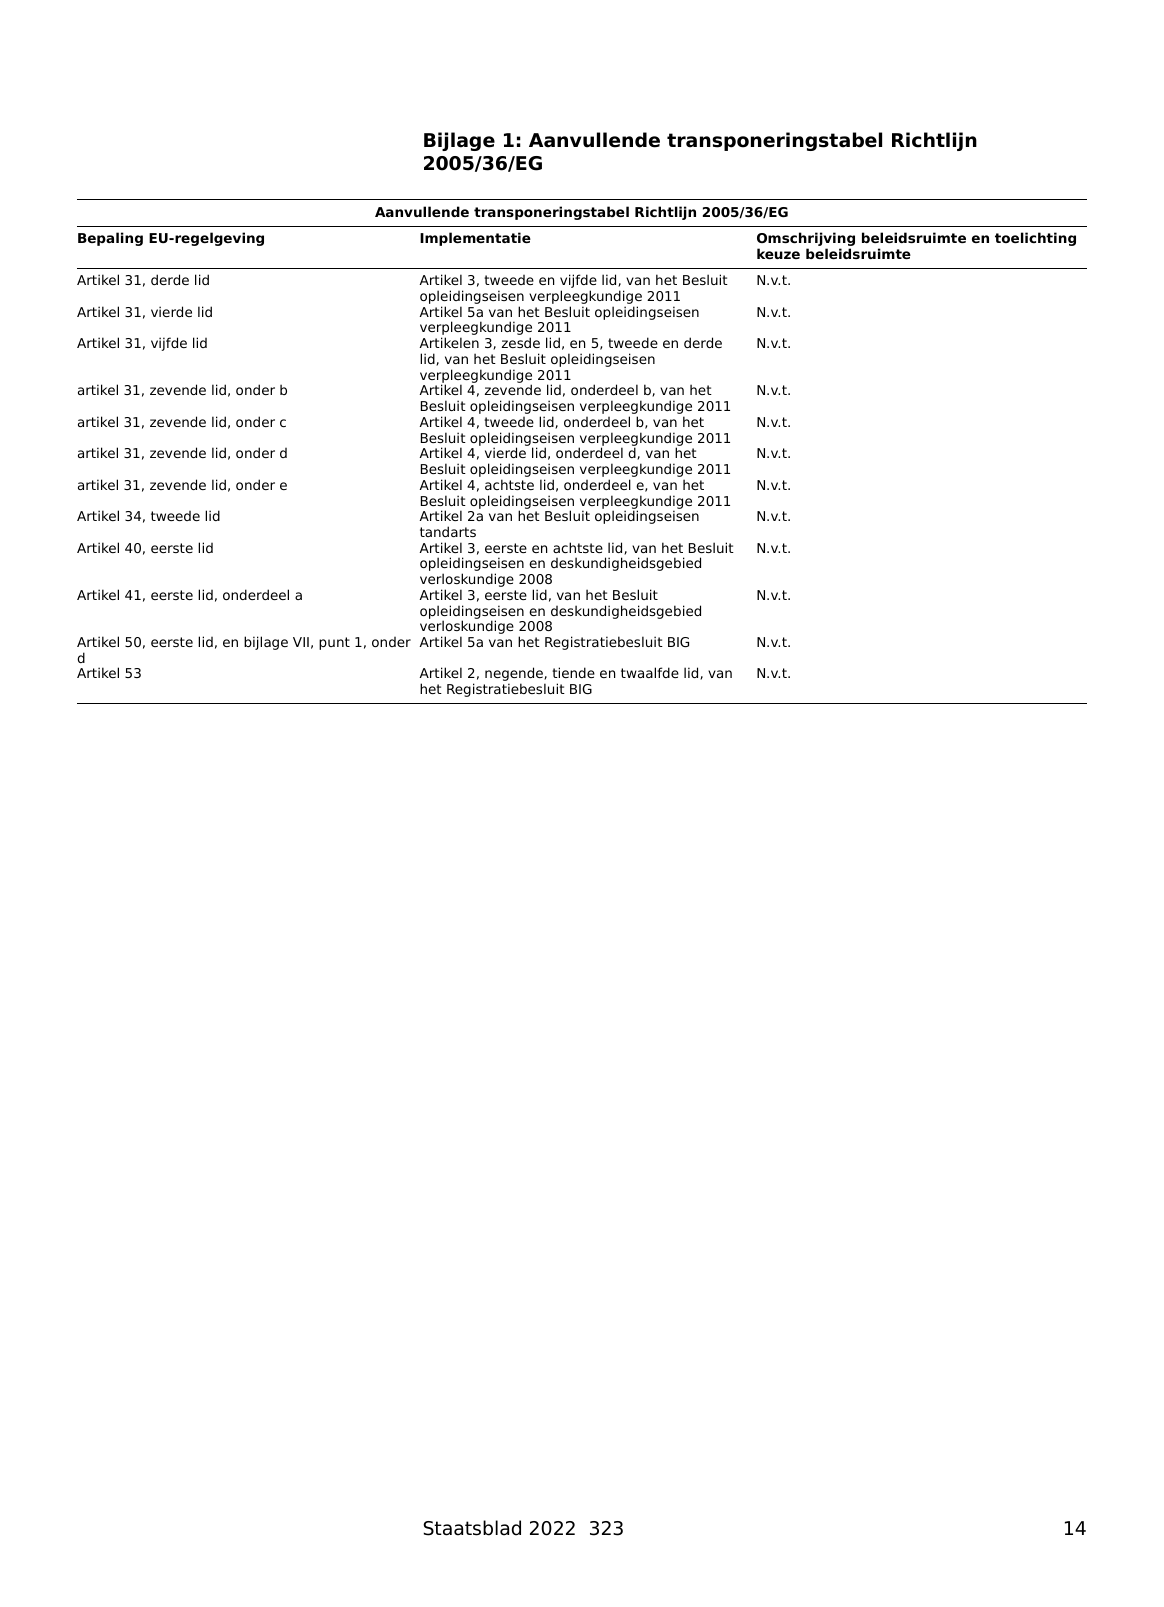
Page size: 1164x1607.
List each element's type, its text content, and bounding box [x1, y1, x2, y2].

table_cell Artikel 4, vierde lid, onderdeel d, van het Besluit opleidingseisen verpleegkundige 2011 [413, 446, 750, 478]
table_cell N.v.t. [750, 635, 1087, 666]
table_cell N.v.t. [750, 666, 1087, 702]
table_cell Artikel 31, derde lid [77, 269, 413, 304]
table_cell Artikel 4, achtste lid, onderdeel e, van het Besluit opleidingseisen verpleegkundige 2011 [413, 478, 750, 509]
table_cell Artikel 2a van het Besluit opleidingseisen tandarts [413, 509, 750, 541]
table_cell Artikel 41, eerste lid, onderdeel a [77, 588, 413, 635]
table_cell Bepaling EU-regelgeving [77, 227, 413, 267]
table_cell artikel 31, zevende lid, onder c [77, 415, 413, 446]
table_cell Artikel 5a van het Besluit opleidingseisen verpleegkundige 2011 [413, 305, 750, 336]
table_cell N.v.t. [750, 478, 1087, 509]
table_cell Artikel 31, vijfde lid [77, 336, 413, 383]
table_cell artikel 31, zevende lid, onder d [77, 446, 413, 478]
table_cell artikel 31, zevende lid, onder b [77, 383, 413, 415]
table_cell N.v.t. [750, 415, 1087, 446]
table_cell Artikel 3, tweede en vijfde lid, van het Besluit opleidingseisen verpleegkundige 2011 [413, 269, 750, 304]
table_cell Artikel 4, zevende lid, onderdeel b, van het Besluit opleidingseisen verpleegkundige 2011 [413, 383, 750, 415]
subtitle Bijlage 1: Aanvullende transponeringstabel Richtlijn 2005/36/EG [422, 130, 1087, 174]
table_cell Omschrijving beleidsruimte en toelichting keuze beleidsruimte [750, 227, 1087, 267]
table_cell Artikel 2, negende, tiende en twaalfde lid, van het Registratiebesluit BIG [413, 666, 750, 702]
table_cell Artikel 53 [77, 666, 413, 702]
table_cell N.v.t. [750, 509, 1087, 541]
table_cell Artikel 34, tweede lid [77, 509, 413, 541]
table_cell N.v.t. [750, 269, 1087, 304]
table_header Aanvullende transponeringstabel Richtlijn 2005/36/EG [77, 200, 1087, 226]
table_cell N.v.t. [750, 588, 1087, 635]
table_cell Implementatie [413, 227, 750, 267]
table_cell Artikelen 3, zesde lid, en 5, tweede en derde lid, van het Besluit opleidingseisen verpleegkundige 2011 [413, 336, 750, 383]
table_cell N.v.t. [750, 336, 1087, 383]
table_cell Artikel 4, tweede lid, onderdeel b, van het Besluit opleidingseisen verpleegkundige 2011 [413, 415, 750, 446]
table_cell N.v.t. [750, 383, 1087, 415]
table_cell Artikel 50, eerste lid, en bijlage VII, punt 1, onder d [77, 635, 413, 666]
table_cell N.v.t. [750, 446, 1087, 478]
table_cell Artikel 40, eerste lid [77, 541, 413, 588]
table_cell Artikel 3, eerste en achtste lid, van het Besluit opleidingseisen en deskundigheidsgebied verloskundige 2008 [413, 541, 750, 588]
table_cell Artikel 5a van het Registratiebesluit BIG [413, 635, 750, 666]
table_cell Artikel 31, vierde lid [77, 305, 413, 336]
table_cell artikel 31, zevende lid, onder e [77, 478, 413, 509]
table_cell N.v.t. [750, 541, 1087, 588]
table_cell N.v.t. [750, 305, 1087, 336]
table_cell Artikel 3, eerste lid, van het Besluit opleidingseisen en deskundigheidsgebied verloskundige 2008 [413, 588, 750, 635]
